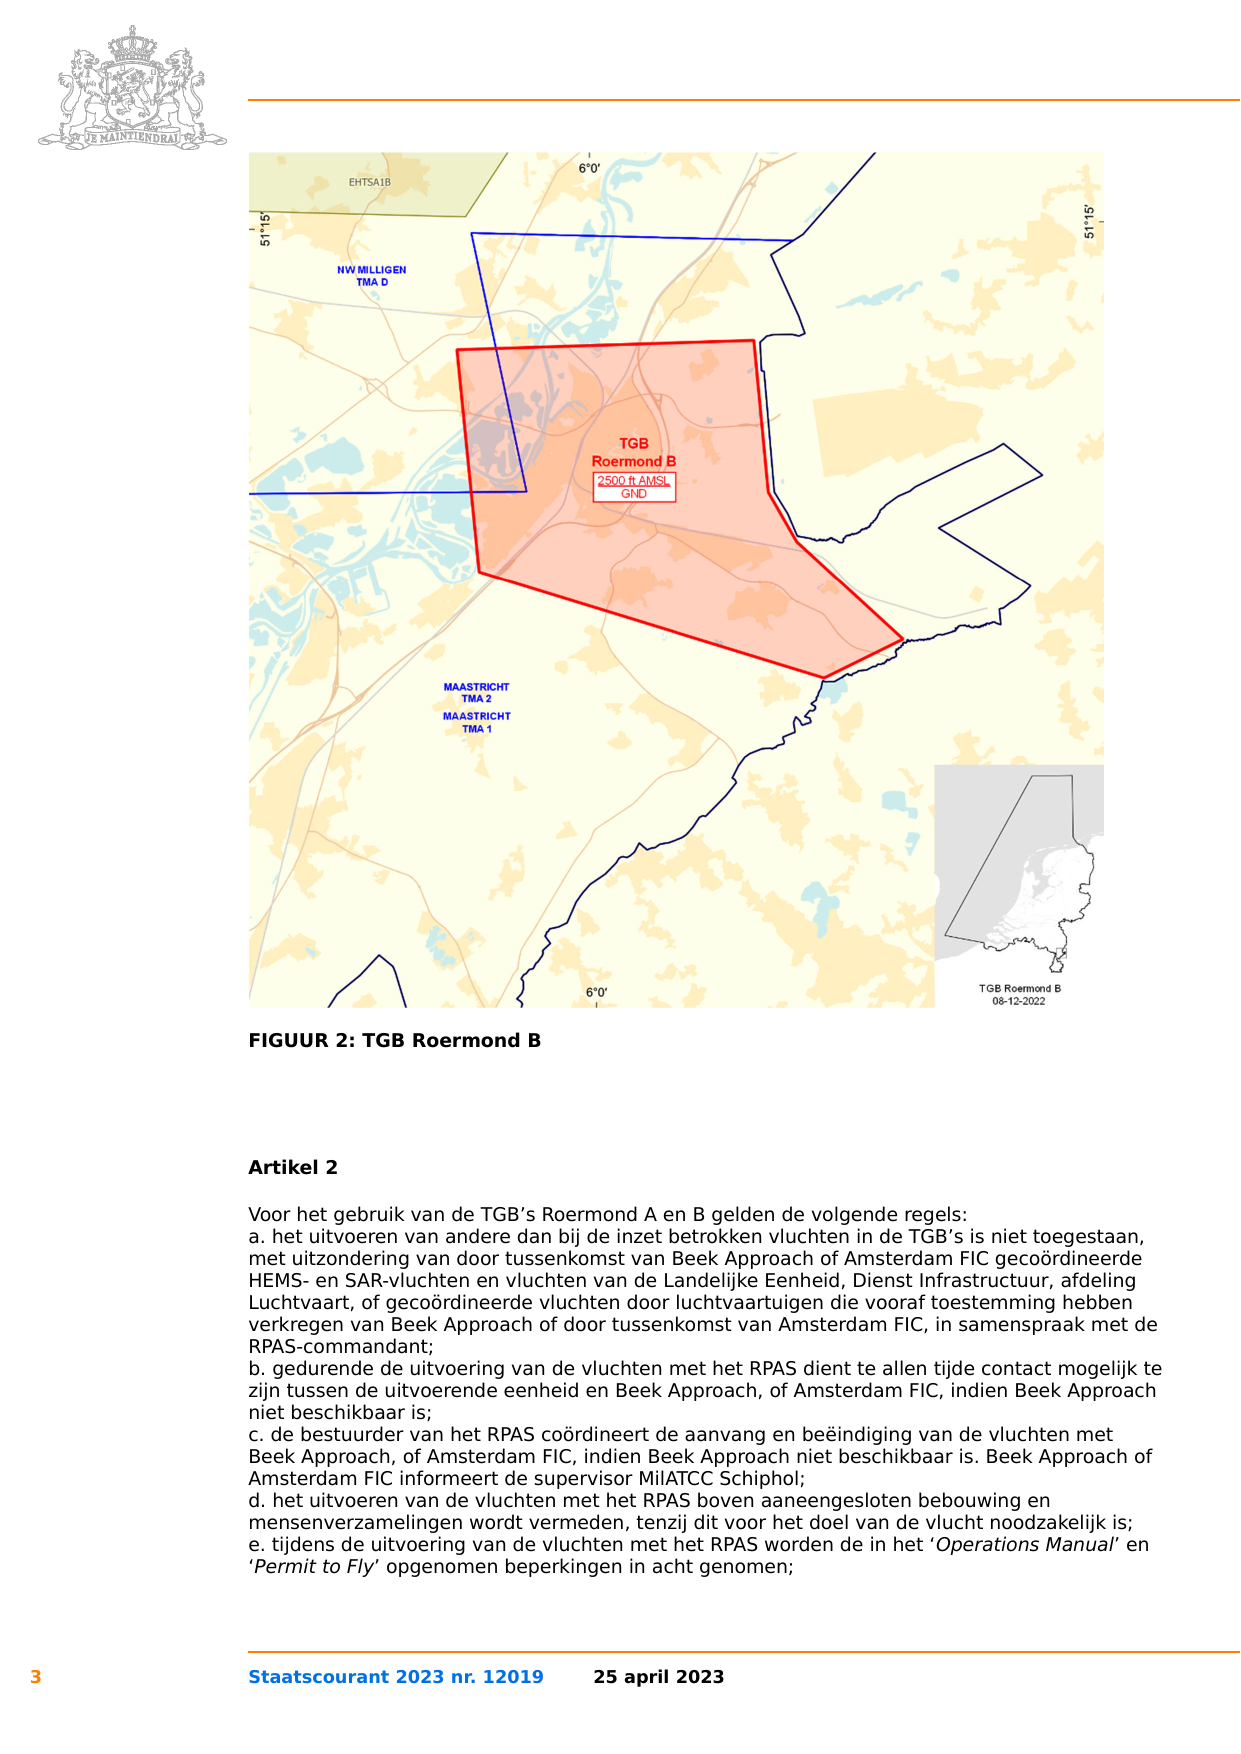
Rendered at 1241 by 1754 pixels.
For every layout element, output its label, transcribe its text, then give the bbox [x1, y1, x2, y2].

text FIGUUR 2: TGB Roermond B [248, 1030, 1104, 1052]
text a. het uitvoeren van andere dan bij de inzet betrokken vluchten in de TGB’s is niet toegestaan, met uitzondering van door tussenkomst van Beek Approach of Amsterdam FIC gecoördineerde HEMS- en SAR-vluchten en vluchten van de Landelijke Eenheid, Dienst Infrastructuur, afdeling Luchtvaart, of gecoördineerde vluchten door luchtvaartuigen die vooraf toestemming hebben verkregen van Beek Approach of door tussenkomst van Amsterdam FIC, in samenspraak met de RPAS-commandant; [248, 1226, 1163, 1358]
text c. de bestuurder van het RPAS coördineert de aanvang en beëindiging van de vluchten met Beek Approach, of Amsterdam FIC, indien Beek Approach niet beschikbaar is. Beek Approach of Amsterdam FIC informeert de supervisor MilATCC Schiphol; [248, 1424, 1163, 1489]
text b. gedurende de uitvoering van de vluchten met het RPAS dient te allen tijde contact mogelijk te zijn tussen de uitvoerende eenheid en Beek Approach, of Amsterdam FIC, indien Beek Approach niet beschikbaar is; [248, 1358, 1163, 1424]
text e. tijdens de uitvoering van de vluchten met het RPAS worden de in het ‘Operations Manual’ en ‘Permit to Fly’ opgenomen beperkingen in acht genomen; [248, 1533, 1163, 1577]
text d. het uitvoeren van de vluchten met het RPAS boven aaneengesloten bebouwing en mensenverzamelingen wordt vermeden, tenzij dit voor het doel van de vlucht noodzakelijk is; [248, 1489, 1163, 1533]
text Voor het gebruik van de TGB’s Roermond A en B gelden de volgende regels: [248, 1204, 1163, 1226]
picture [38, 25, 227, 150]
subtitle Artikel 2 [248, 1157, 1163, 1179]
picture [248, 151, 1105, 1008]
